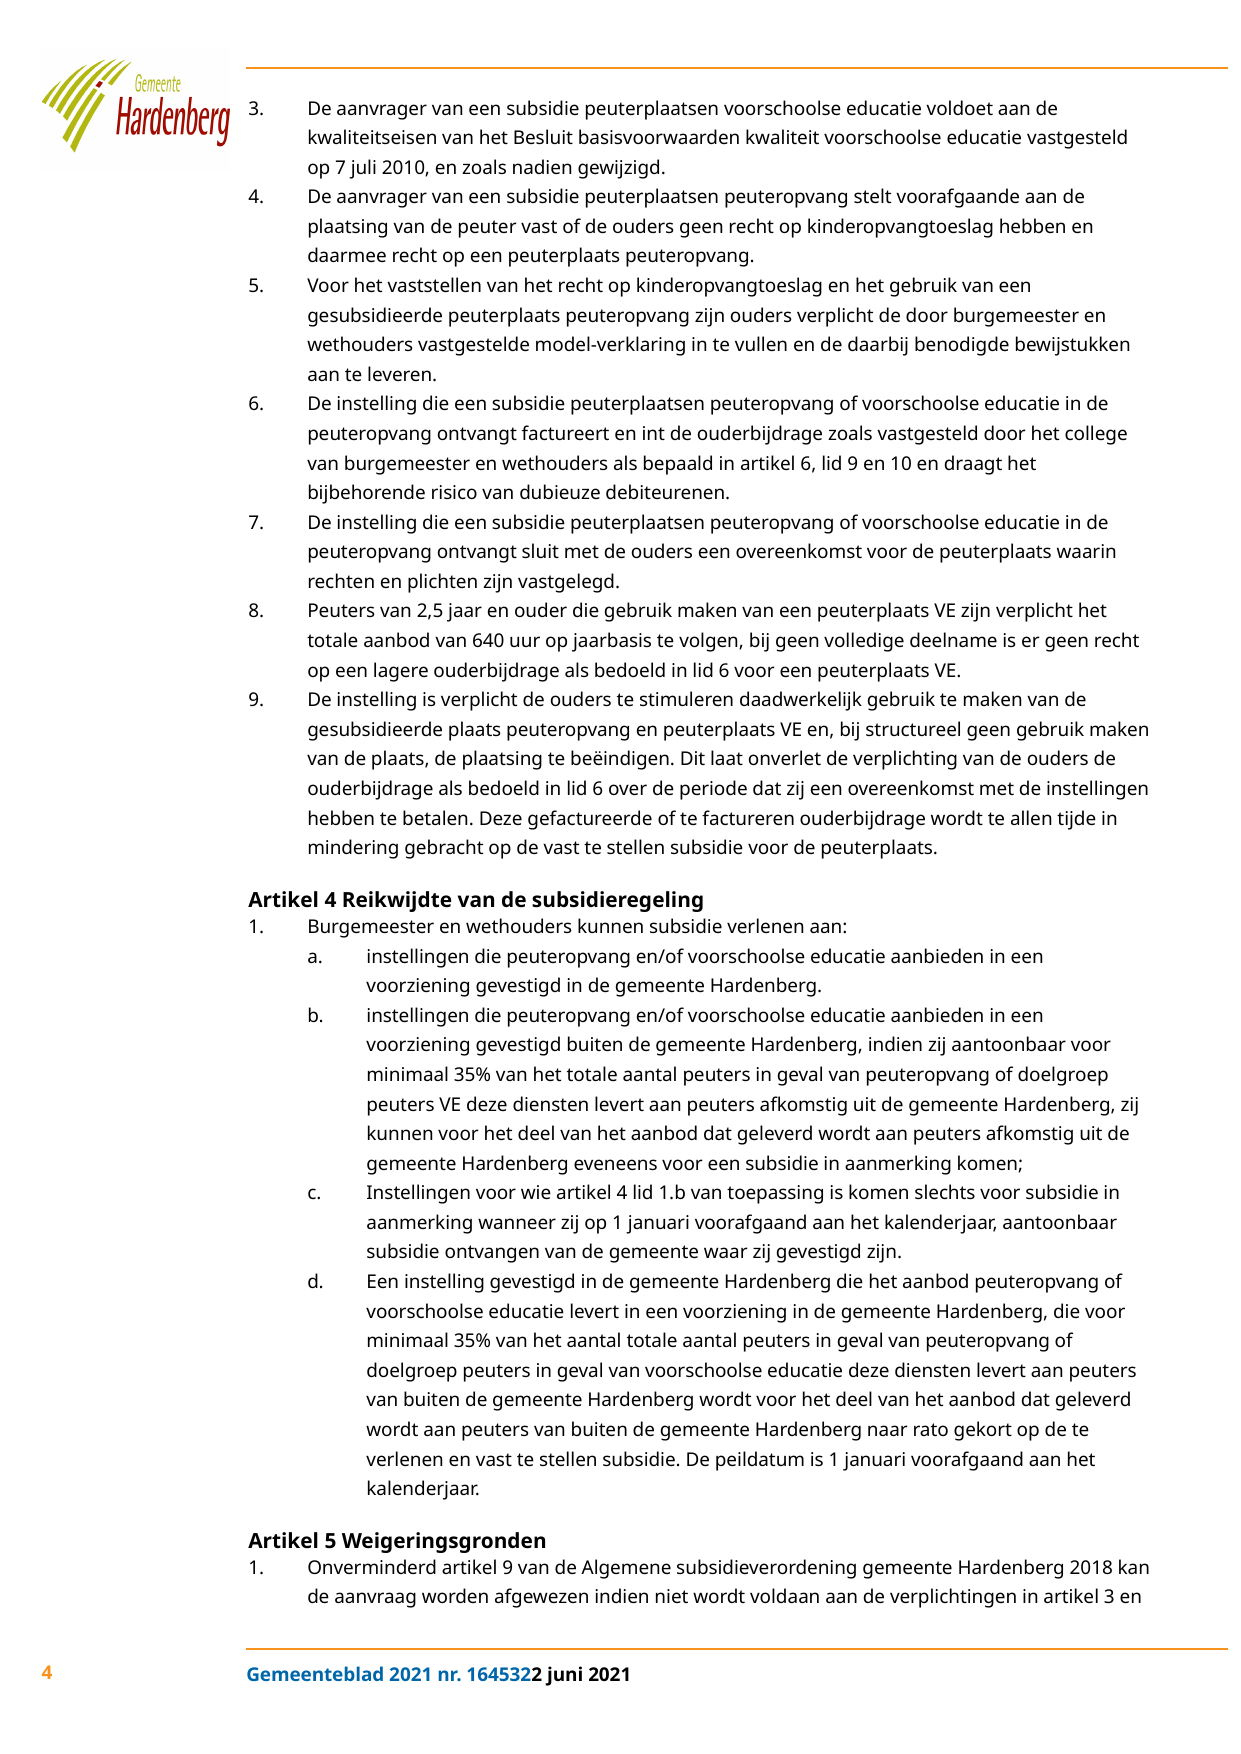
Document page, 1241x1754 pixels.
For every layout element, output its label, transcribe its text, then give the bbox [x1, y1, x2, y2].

list De aanvrager van een subsidie peuterplaatsen voorschoolse educatie voldoet aan de kwaliteitseisen van het Besluit basisvoorwaarden kwaliteit voorschoolse educatie vastgesteld op 7 juli 2010, en zoals nadien gewijzigd. [248, 95, 1152, 180]
list Een instelling gevestigd in de gemeente Hardenberg die het aanbod peuteropvang of voorschoolse educatie levert in een voorziening in de gemeente Hardenberg, die voor minimaal 35% van het aantal totale aantal peuters in geval van peuteropvang of doelgroep peuters in geval van voorschoolse educatie deze diensten levert aan peuters van buiten de gemeente Hardenberg wordt voor het deel van het aanbod dat geleverd wordt aan peuters van buiten de gemeente Hardenberg naar rato gekort op de te verlenen en vast te stellen subsidie. De peildatum is 1 januari voorafgaand aan het kalenderjaar. [307, 1268, 1152, 1501]
text Artikel 5 Weigeringsgronden [248, 1526, 1152, 1554]
list De instelling die een subsidie peuterplaatsen peuteropvang of voorschoolse educatie in de peuteropvang ontvangt factureert en int de ouderbijdrage zoals vastgesteld door het college van burgemeester en wethouders als bepaald in artikel 6, lid 9 en 10 en draagt het bijbehorende risico van dubieuze debiteurenen. [248, 391, 1152, 505]
list Voor het vaststellen van het recht op kinderopvangtoeslag en het gebruik van een gesubsidieerde peuterplaats peuteropvang zijn ouders verplicht de door burgemeester en wethouders vastgestelde model-verklaring in te vullen en de daarbij benodigde bewijstukken aan te leveren. [248, 272, 1152, 387]
list De instelling die een subsidie peuterplaatsen peuteropvang of voorschoolse educatie in de peuteropvang ontvangt sluit met de ouders een overeenkomst voor de peuterplaats waarin rechten en plichten zijn vastgelegd. [248, 509, 1152, 594]
list Burgemeester en wethouders kunnen subsidie verlenen aan: [248, 913, 1152, 939]
text Artikel 4 Reikwijdte van de subsidieregeling [248, 885, 1152, 913]
list instellingen die peuteropvang en/of voorschoolse educatie aanbieden in een voorziening gevestigd buiten de gemeente Hardenberg, indien zij aantoonbaar voor minimaal 35% van het totale aantal peuters in geval van peuteropvang of doelgroep peuters VE deze diensten levert aan peuters afkomstig uit de gemeente Hardenberg, zij kunnen voor het deel van het aanbod dat geleverd wordt aan peuters afkomstig uit de gemeente Hardenberg eveneens voor een subsidie in aanmerking komen; [307, 1002, 1152, 1176]
list De instelling is verplicht de ouders te stimuleren daadwerkelijk gebruik te maken van de gesubsidieerde plaats peuteropvang en peuterplaats VE en, bij structureel geen gebruik maken van de plaats, de plaatsing te beëindigen. Dit laat onverlet de verplichting van de ouders de ouderbijdrage als bedoeld in lid 6 over de periode dat zij een overeenkomst met de instellingen hebben te betalen. Deze gefactureerde of te factureren ouderbijdrage wordt te allen tijde in mindering gebracht op de vast te stellen subsidie voor de peuterplaats. [248, 686, 1152, 860]
list Onverminderd artikel 9 van de Algemene subsidieverordening gemeente Hardenberg 2018 kan de aanvraag worden afgewezen indien niet wordt voldaan aan de verplichtingen in artikel 3 en [248, 1554, 1152, 1609]
list Peuters van 2,5 jaar en ouder die gebruik maken van een peuterplaats VE zijn verplicht het totale aanbod van 640 uur op jaarbasis te volgen, bij geen volledige deelname is er geen recht op een lagere ouderbijdrage als bedoeld in lid 6 voor een peuterplaats VE. [248, 598, 1152, 683]
list Instellingen voor wie artikel 4 lid 1.b van toepassing is komen slechts voor subsidie in aanmerking wanneer zij op 1 januari voorafgaand aan het kalenderjaar, aantoonbaar subsidie ontvangen van de gemeente waar zij gevestigd zijn. [307, 1179, 1152, 1264]
picture [41, 47, 231, 172]
list instellingen die peuteropvang en/of voorschoolse educatie aanbieden in een voorziening gevestigd in de gemeente Hardenberg. [307, 943, 1152, 998]
list De aanvrager van een subsidie peuterplaatsen peuteropvang stelt voorafgaande aan de plaatsing van de peuter vast of de ouders geen recht op kinderopvangtoeslag hebben en daarmee recht op een peuterplaats peuteropvang. [248, 183, 1152, 268]
